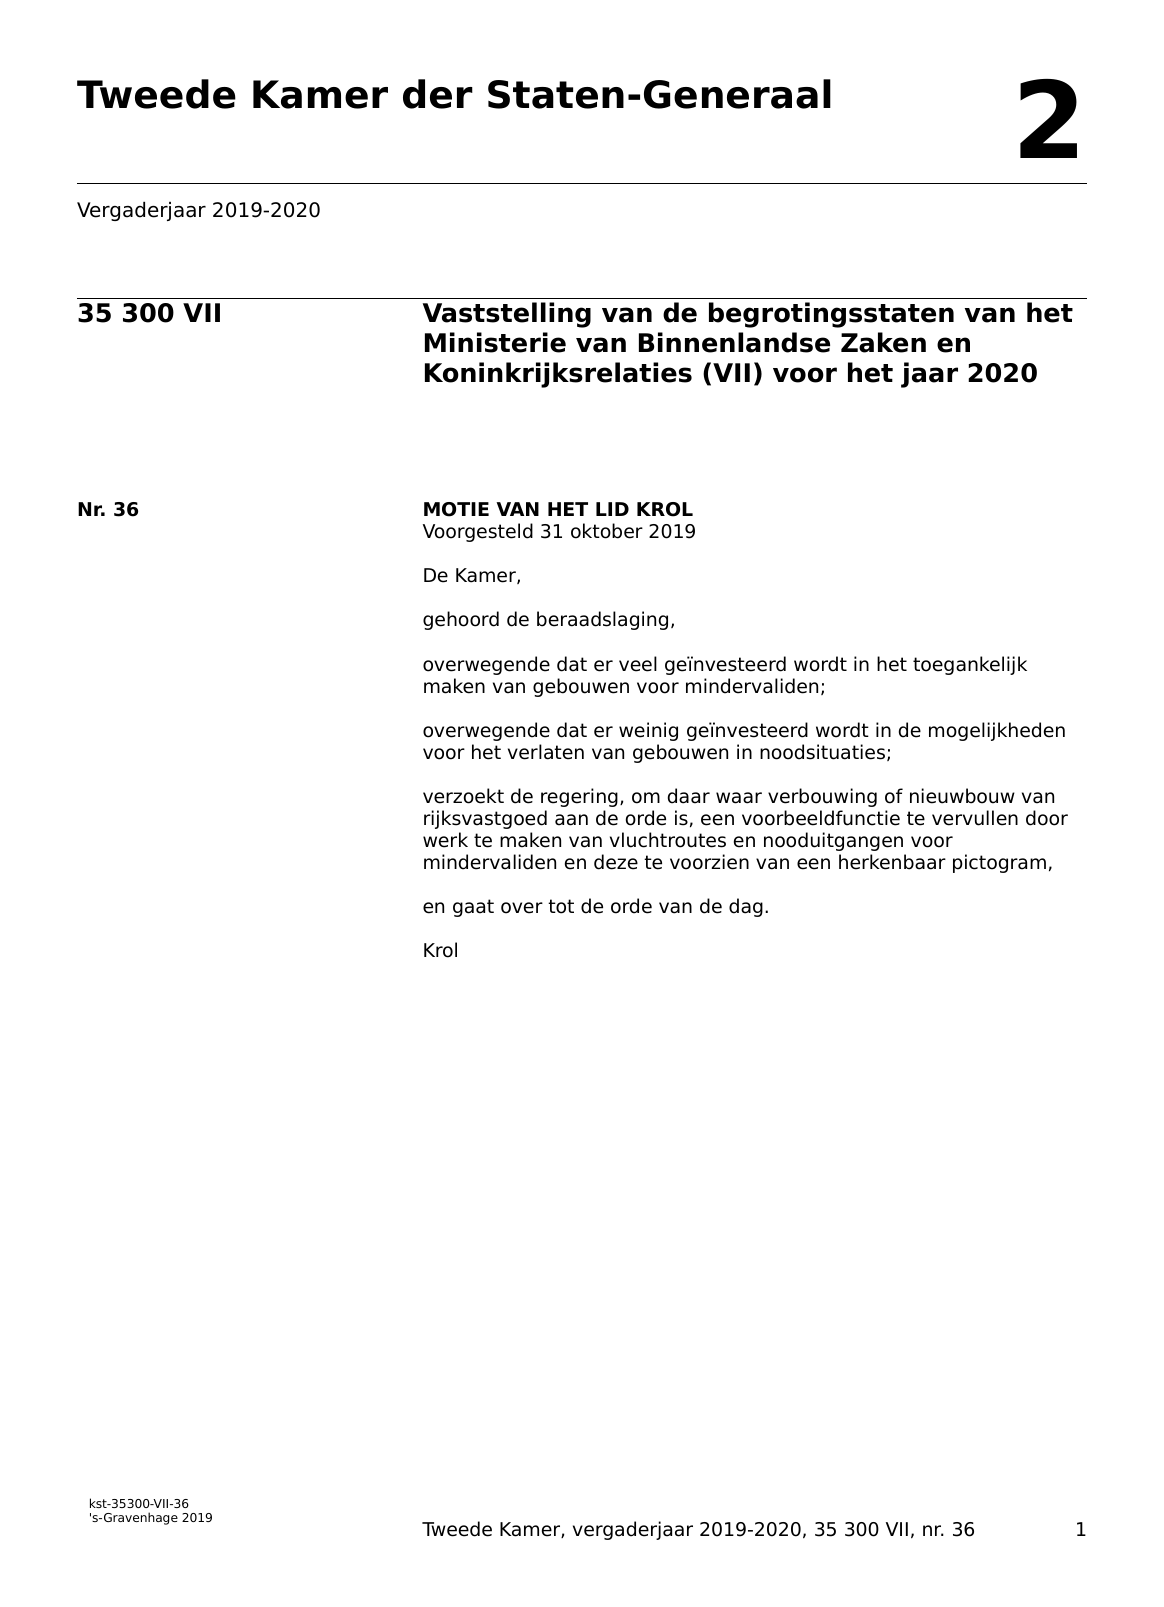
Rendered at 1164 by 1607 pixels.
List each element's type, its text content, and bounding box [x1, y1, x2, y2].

table_header Tweede Kamer der Staten-Generaal [77, 59, 886, 183]
text en gaat over tot de orde van de dag. [422, 896, 1087, 918]
text De Kamer, [422, 565, 1087, 587]
subtitle Nr. 36 MOTIE VAN HET LID KROL [77, 499, 1087, 521]
text 's-Gravenhage 2019 [88, 1511, 323, 1525]
text gehoord de beraadslaging, [422, 609, 1087, 631]
text Voorgesteld 31 oktober 2019 [422, 521, 1087, 543]
subtitle 35 300 VII Vaststelling van de begrotingsstaten van het Ministerie van Binnenlandse Zaken en Koninkrijksrelaties (VII) voor het jaar 2020 [77, 299, 1087, 388]
text verzoekt de regering, om daar waar verbouwing of nieuwbouw van rijksvastgoed aan de orde is, een voorbeeldfunctie te vervullen door werk te maken van vluchtroutes en nooduitgangen voor mindervaliden en deze te voorzien van een herkenbaar pictogram, [422, 786, 1087, 874]
table_header 2 [886, 59, 1087, 183]
text kst-35300-VII-36 [88, 1497, 323, 1511]
table_cell Vergaderjaar 2019-2020 [77, 184, 1087, 298]
text overwegende dat er weinig geïnvesteerd wordt in de mogelijkheden voor het verlaten van gebouwen in noodsituaties; [422, 720, 1087, 764]
text overwegende dat er veel geïnvesteerd wordt in het toegankelijk maken van gebouwen voor mindervaliden; [422, 653, 1087, 697]
text Krol [422, 940, 1087, 962]
